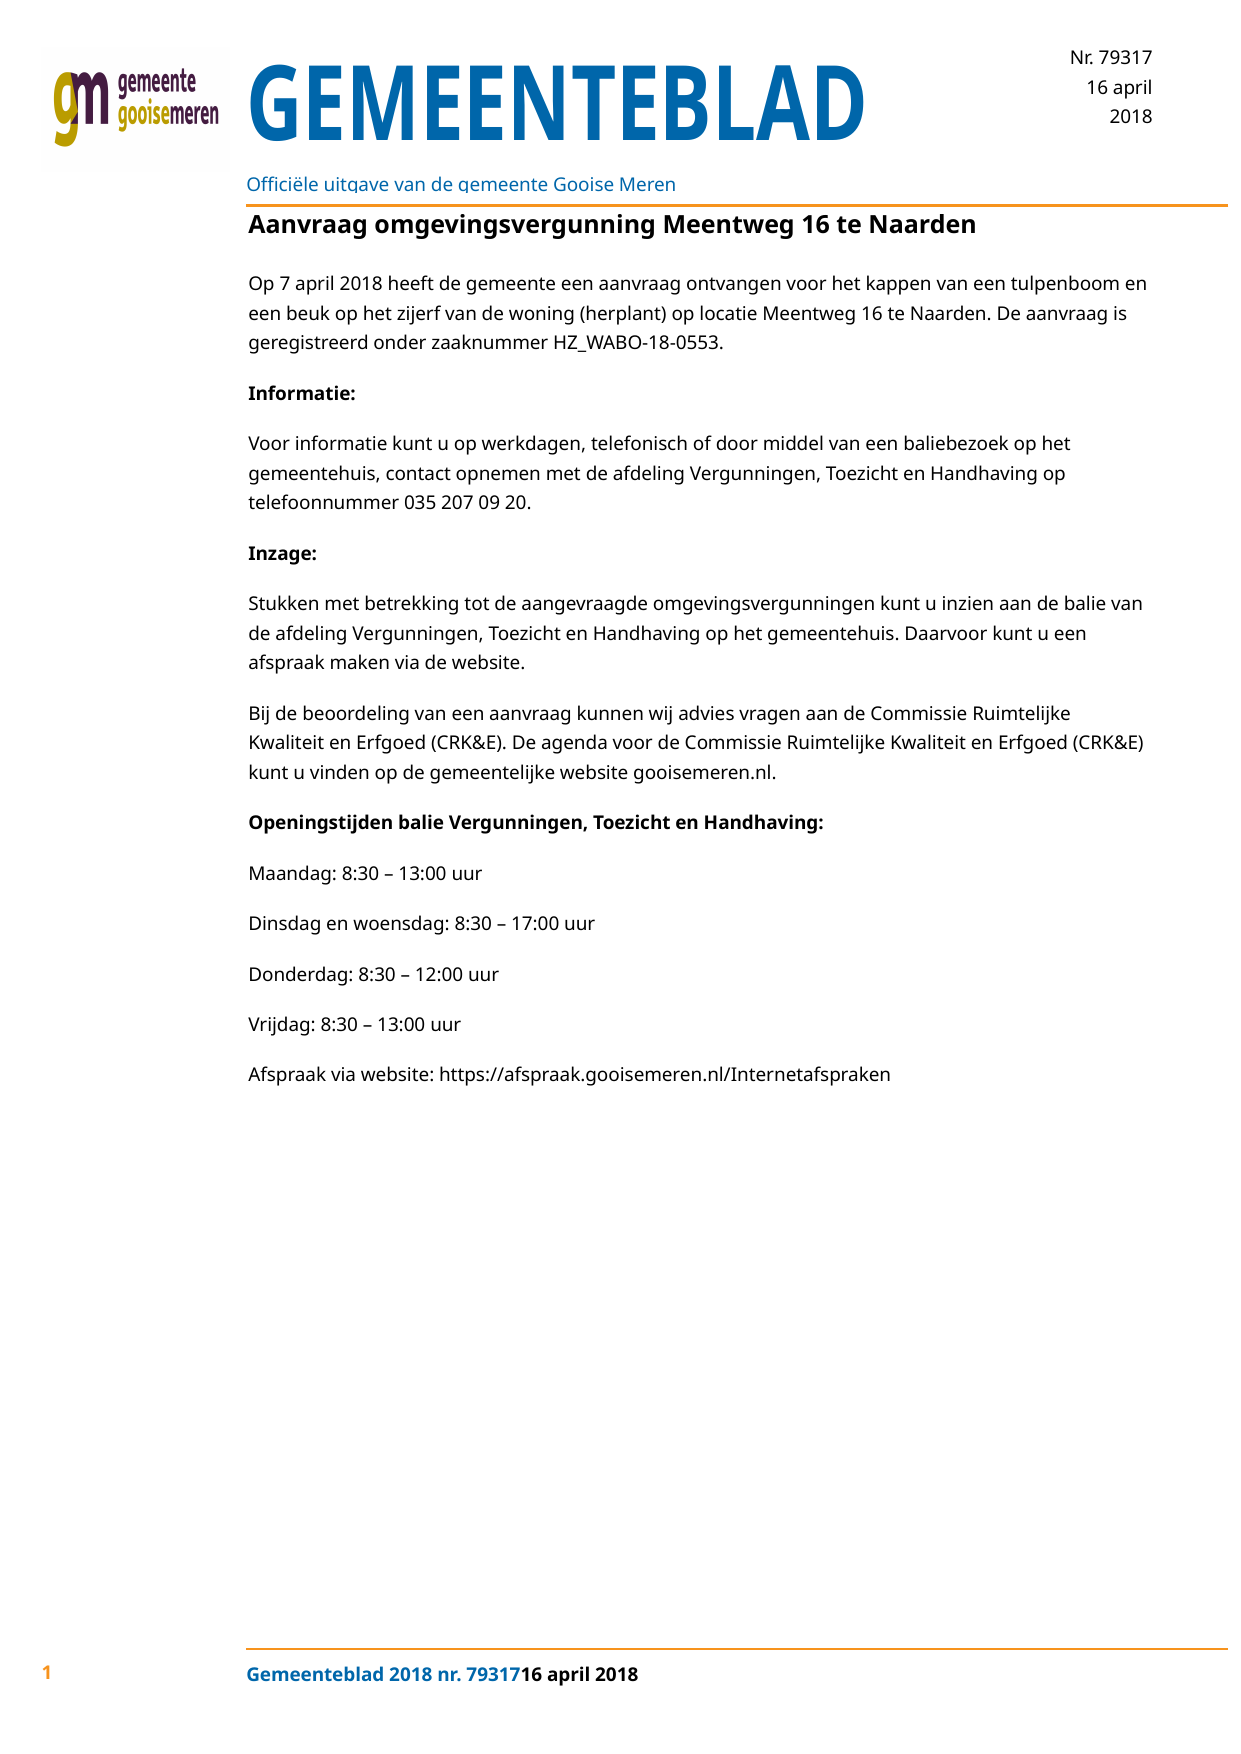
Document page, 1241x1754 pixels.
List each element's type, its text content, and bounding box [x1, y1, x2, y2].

text Afspraak via website: https://afspraak.gooisemeren.nl/Internetafspraken [248, 1062, 1152, 1087]
text Aanvraag omgevingsvergunning Meentweg 16 te Naarden [248, 207, 1152, 241]
text Donderdag: 8:30 – 12:00 uur [248, 961, 1152, 986]
text Op 7 april 2018 heeft de gemeente een aanvraag ontvangen voor het kappen van een tulpenboom en een beuk op het zijerf van de woning (herplant) op locatie Meentweg 16 te Naarden. De aanvraag is geregistreerd onder zaaknummer HZ_WABO-18-0553. [248, 270, 1152, 355]
text Informatie: [248, 380, 1152, 406]
text Bij de beoordeling van een aanvraag kunnen wij advies vragen aan de Commissie Ruimtelijke Kwaliteit en Erfgoed (CRK&E). De agenda voor de Commissie Ruimtelijke Kwaliteit en Erfgoed (CRK&E) kunt u vinden op de gemeentelijke website gooisemeren.nl. [248, 700, 1152, 785]
picture [41, 47, 231, 172]
text Stukken met betrekking tot de aangevraagde omgevingsvergunningen kunt u inzien aan de balie van de afdeling Vergunningen, Toezicht en Handhaving op het gemeentehuis. Daarvoor kunt u een afspraak maken via de website. [248, 590, 1152, 675]
text Inzage: [248, 540, 1152, 566]
text Maandag: 8:30 – 13:00 uur [248, 860, 1152, 886]
text Dinsdag en woensdag: 8:30 – 17:00 uur [248, 910, 1152, 936]
text Voor informatie kunt u op werkdagen, telefonisch of door middel van een baliebezoek op het gemeentehuis, contact opnemen met de afdeling Vergunningen, Toezicht en Handhaving op telefoonnummer 035 207 09 20. [248, 430, 1152, 515]
text Openingstijden balie Vergunningen, Toezicht en Handhaving: [248, 809, 1152, 835]
text Vrijdag: 8:30 – 13:00 uur [248, 1011, 1152, 1037]
